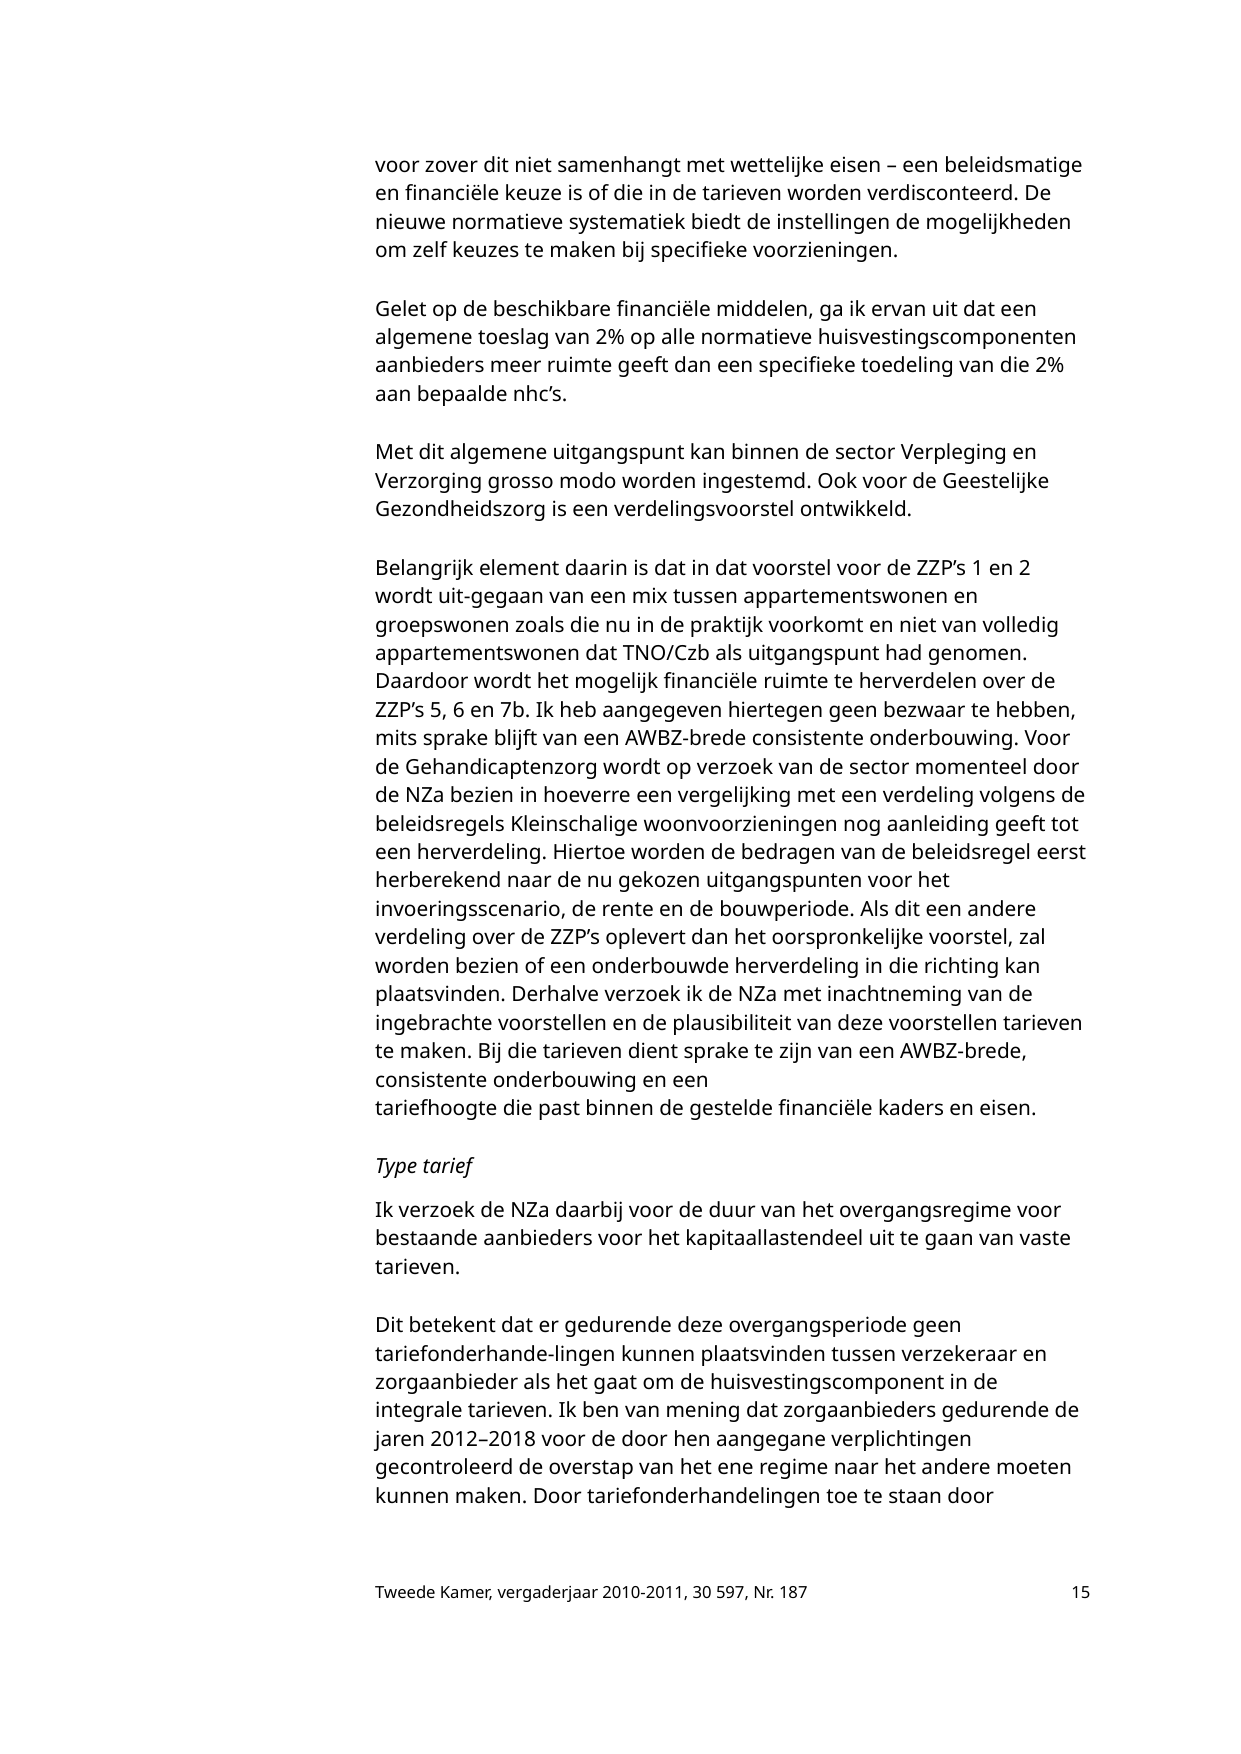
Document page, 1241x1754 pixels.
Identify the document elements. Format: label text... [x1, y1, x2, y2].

text Type tarief [375, 1152, 1090, 1180]
text Gelet op de beschikbare financiële middelen, ga ik ervan uit dat een algemene toeslag van 2% op alle normatieve huisvestingscomponenten aanbieders meer ruimte geeft dan een specifieke toedeling van die 2% aan bepaalde nhc’s. [375, 294, 1090, 407]
text voor zover dit niet samenhangt met wettelijke eisen – een beleidsmatige en financiële keuze is of die in de tarieven worden verdisconteerd. De nieuwe normatieve systematiek biedt de instellingen de mogelijkheden om zelf keuzes te maken bij specifieke voorzieningen. [375, 150, 1090, 264]
text Ik verzoek de NZa daarbij voor de duur van het overgangsregime voor bestaande aanbieders voor het kapitaallastendeel uit te gaan van vaste tarieven. [375, 1195, 1090, 1280]
text tariefhoogte die past binnen de gestelde financiële kaders en eisen. [375, 1093, 1090, 1122]
text Dit betekent dat er gedurende deze overgangsperiode geen tariefonderhande-lingen kunnen plaatsvinden tussen verzekeraar en zorgaanbieder als het gaat om de huisvestingscomponent in de integrale tarieven. Ik ben van mening dat zorgaanbieders gedurende de jaren 2012–2018 voor de door hen aangegane verplichtingen gecontroleerd de overstap van het ene regime naar het andere moeten kunnen maken. Door tariefonderhandelingen toe te staan door [375, 1310, 1090, 1509]
text Belangrijk element daarin is dat in dat voorstel voor de ZZP’s 1 en 2 wordt uit-gegaan van een mix tussen appartementswonen en groepswonen zoals die nu in de praktijk voorkomt en niet van volledig appartementswonen dat TNO/Czb als uitgangspunt had genomen. Daardoor wordt het mogelijk financiële ruimte te herverdelen over de ZZP’s 5, 6 en 7b. Ik heb aangegeven hiertegen geen bezwaar te hebben, mits sprake blijft van een AWBZ-brede consistente onderbouwing. Voor de Gehandicaptenzorg wordt op verzoek van de sector momenteel door de NZa bezien in hoeverre een vergelijking met een verdeling volgens de beleidsregels Kleinschalige woonvoorzieningen nog aanleiding geeft tot een herverdeling. Hiertoe worden de bedragen van de beleidsregel eerst herberekend naar de nu gekozen uitgangspunten voor het invoeringsscenario, de rente en de bouwperiode. Als dit een andere verdeling over de ZZP’s oplevert dan het oorspronkelijke voorstel, zal worden bezien of een onderbouwde herverdeling in die richting kan plaatsvinden. Derhalve verzoek ik de NZa met inachtneming van de ingebrachte voorstellen en de plausibiliteit van deze voorstellen tarieven te maken. Bij die tarieven dient sprake te zijn van een AWBZ-brede, consistente onderbouwing en een [375, 553, 1090, 1093]
text Met dit algemene uitgangspunt kan binnen de sector Verpleging en Verzorging grosso modo worden ingestemd. Ook voor de Geestelijke Gezondheidszorg is een verdelingsvoorstel ontwikkeld. [375, 437, 1090, 523]
